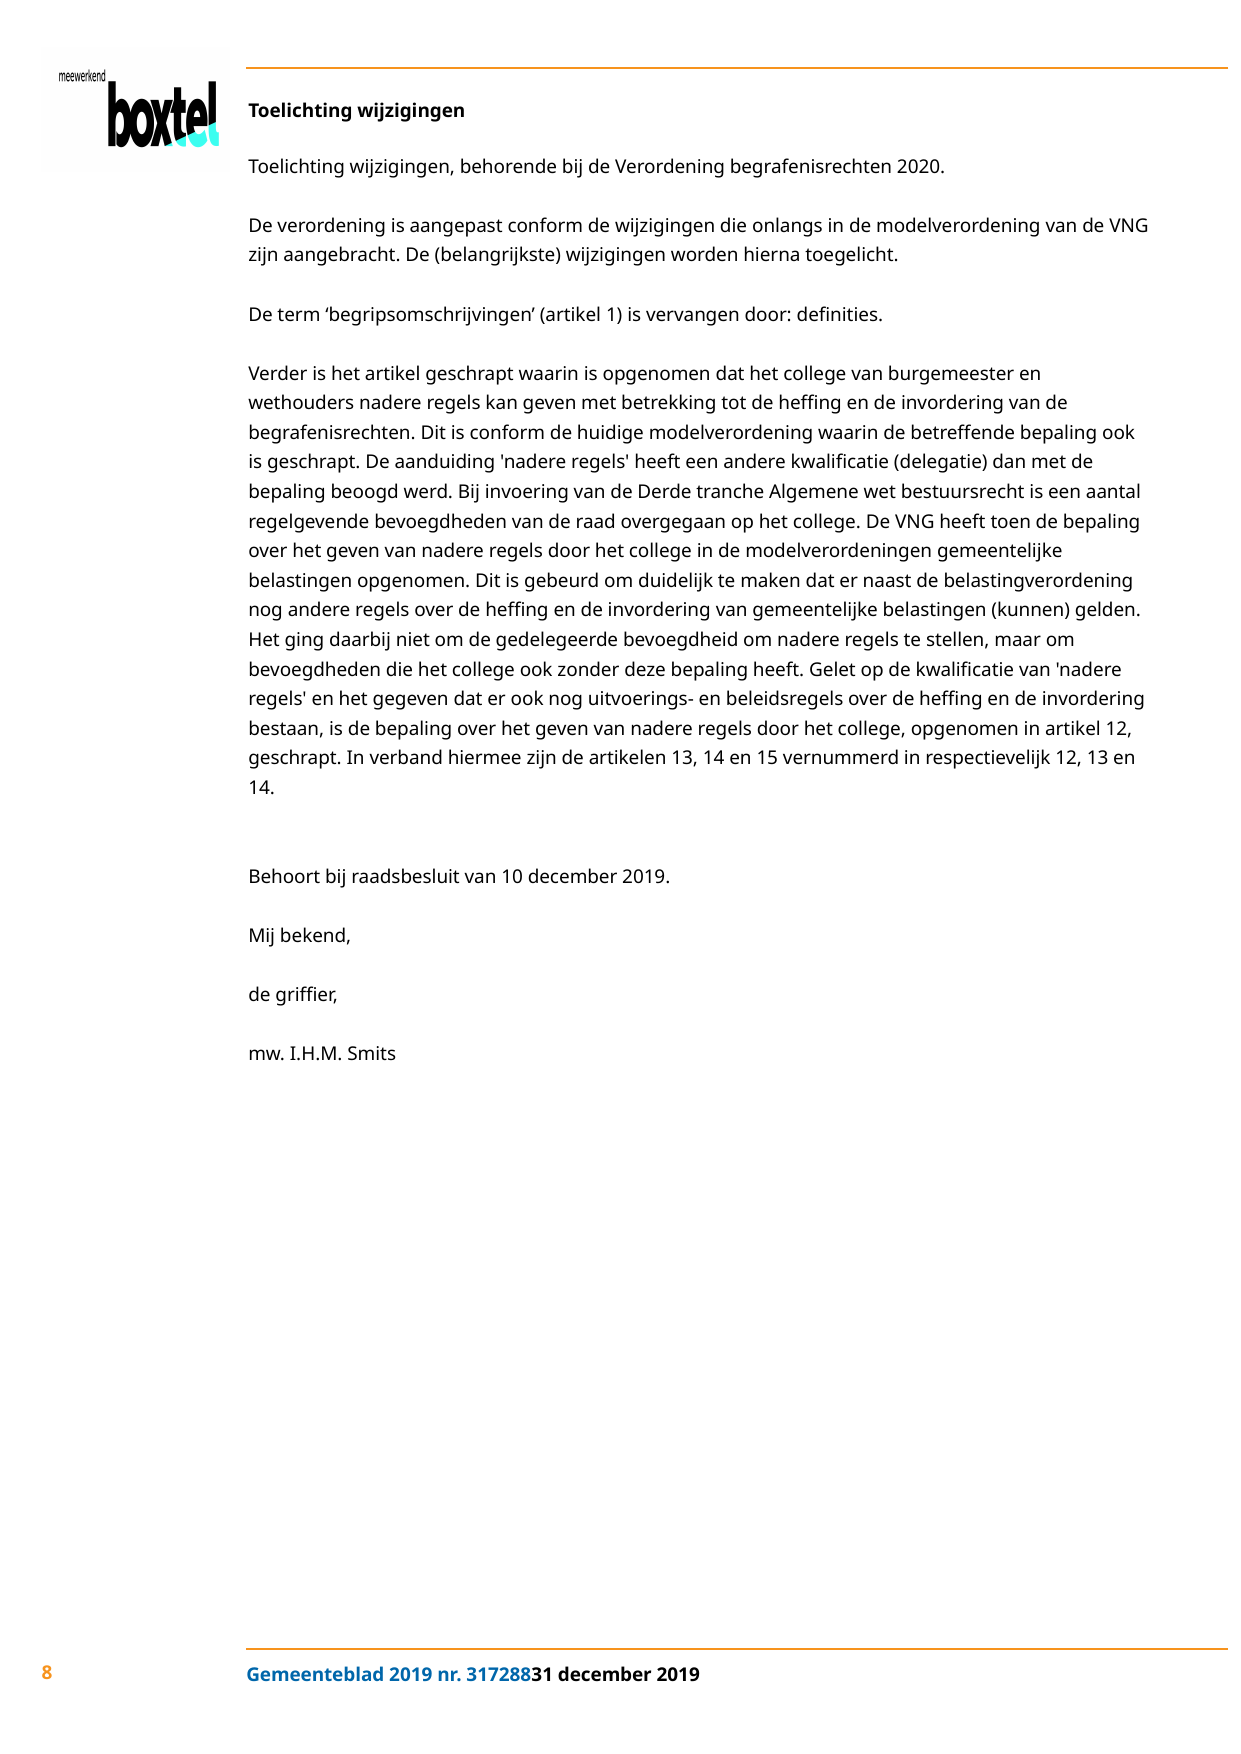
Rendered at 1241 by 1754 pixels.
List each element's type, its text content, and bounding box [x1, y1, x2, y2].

text Mij bekend, [248, 922, 1152, 948]
text De verordening is aangepast conform de wijzigingen die onlangs in de modelverordening van de VNG zijn aangebracht. De (belangrijkste) wijzigingen worden hierna toegelicht. [248, 212, 1152, 267]
text Verder is het artikel geschrapt waarin is opgenomen dat het college van burgemeester en wethouders nadere regels kan geven met betrekking tot de heffing en de invordering van de begrafenisrechten. Dit is conform de huidige modelverordening waarin de betreffende bepaling ook is geschrapt. De aanduiding 'nadere regels' heeft een andere kwalificatie (delegatie) dan met de bepaling beoogd werd. Bij invoering van de Derde tranche Algemene wet bestuursrecht is een aantal regelgevende bevoegdheden van de raad overgegaan op het college. De VNG heeft toen de bepaling over het geven van nadere regels door het college in de modelverordeningen gemeentelijke belastingen opgenomen. Dit is gebeurd om duidelijk te maken dat er naast de belastingverordening nog andere regels over de heffing en de invordering van gemeentelijke belastingen (kunnen) gelden. Het ging daarbij niet om de gedelegeerde bevoegdheid om nadere regels te stellen, maar om bevoegdheden die het college ook zonder deze bepaling heeft. Gelet op de kwalificatie van 'nadere regels' en het gegeven dat er ook nog uitvoerings- en beleidsregels over de heffing en de invordering bestaan, is de bepaling over het geven van nadere regels door het college, opgenomen in artikel 12, geschrapt. In verband hiermee zijn de artikelen 13, 14 en 15 vernummerd in respectievelijk 12, 13 en 14. [248, 360, 1152, 800]
picture [41, 47, 231, 172]
text Behoort bij raadsbesluit van 10 december 2019. [248, 863, 1152, 889]
text mw. I.H.M. Smits [248, 1040, 1152, 1066]
text Toelichting wijzigingen [248, 95, 1152, 123]
text Toelichting wijzigingen, behorende bij de Verordening begrafenisrechten 2020. [248, 153, 1152, 179]
text De term ‘begripsomschrijvingen’ (artikel 1) is vervangen door: definities. [248, 301, 1152, 327]
text de griffier, [248, 981, 1152, 1007]
